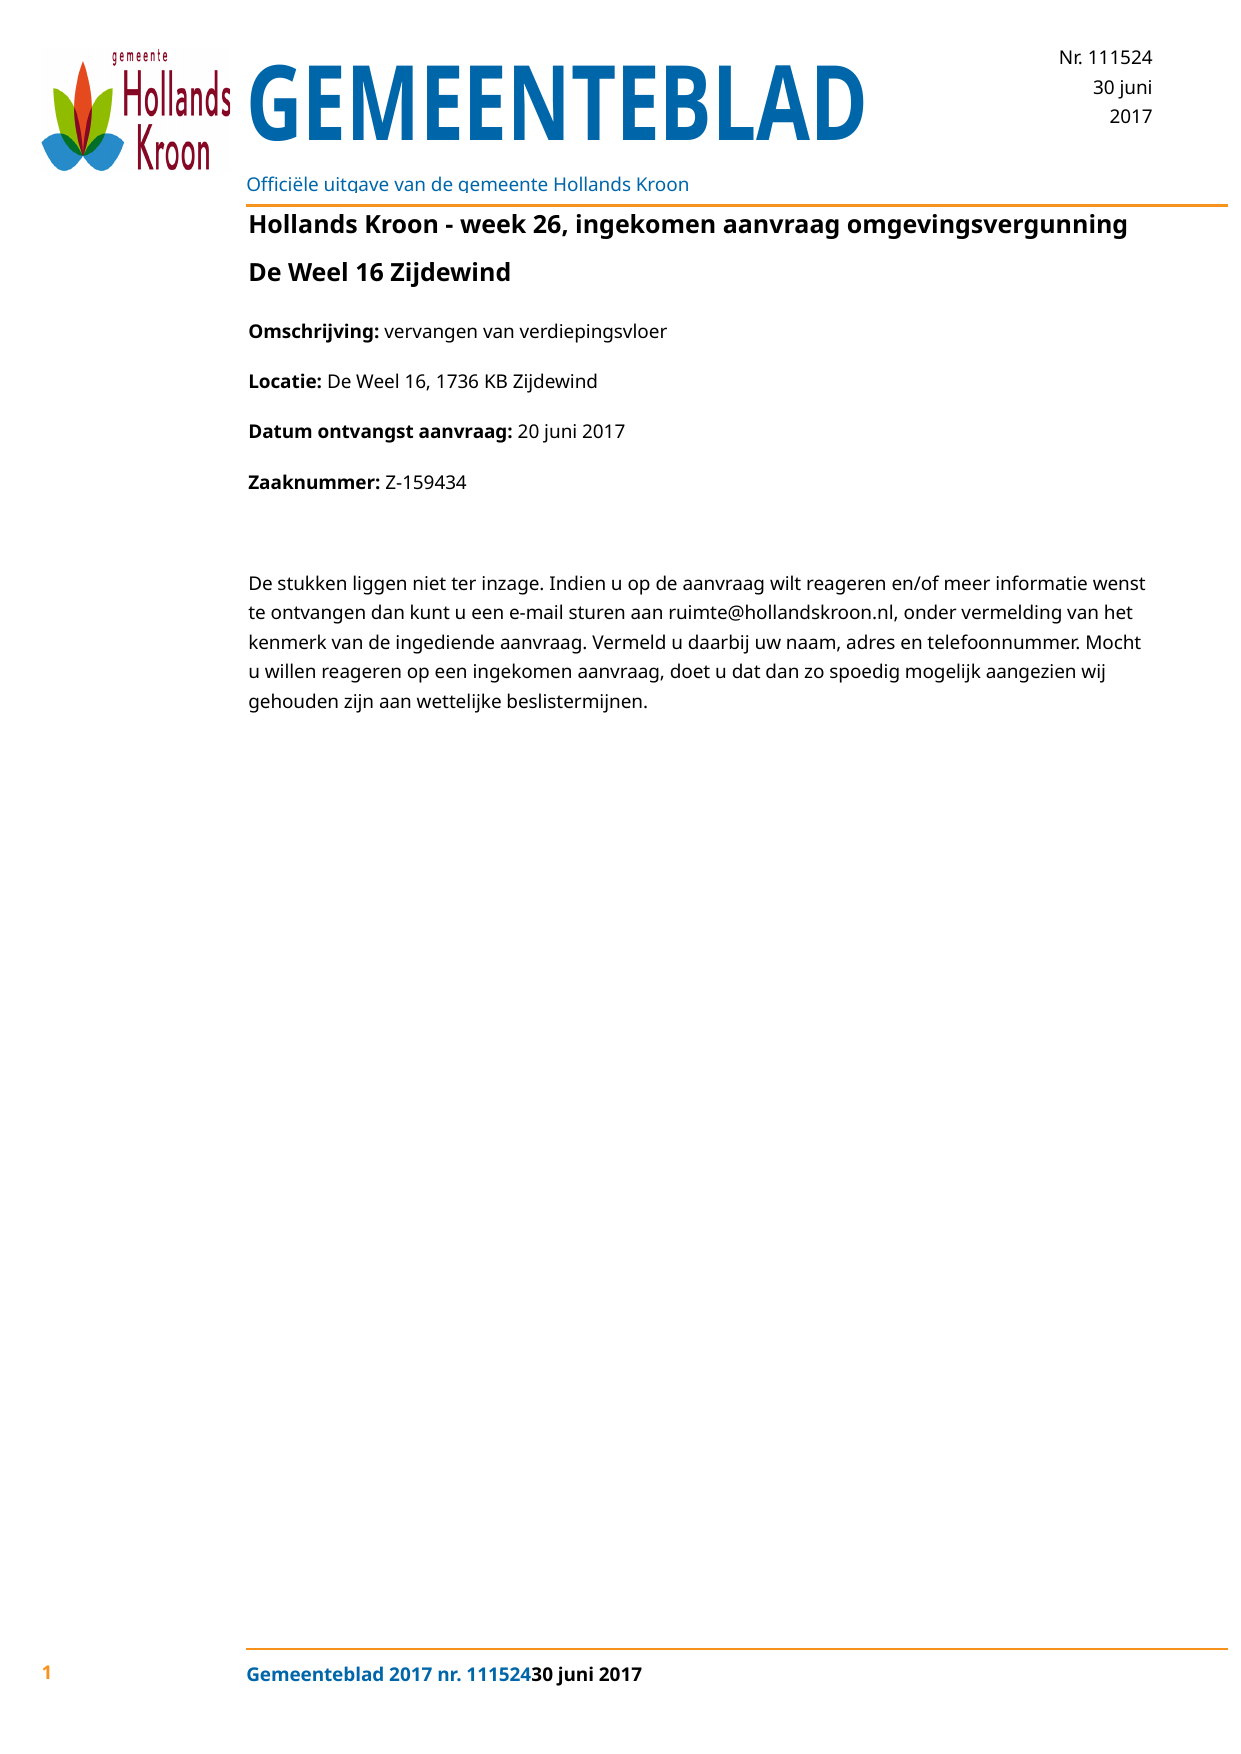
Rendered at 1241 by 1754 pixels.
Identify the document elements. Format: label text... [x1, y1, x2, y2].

text Datum ontvangst aanvraag: 20 juni 2017 [248, 419, 1152, 444]
text Zaaknummer: Z-159434 [248, 469, 1152, 495]
text Omschrijving: vervangen van verdiepingsvloer [248, 318, 1152, 344]
picture [41, 47, 231, 172]
text Locatie: De Weel 16, 1736 KB Zijdewind [248, 368, 1152, 394]
text De stukken liggen niet ter inzage. Indien u op de aanvraag wilt reageren en/of meer informatie wenst te ontvangen dan kunt u een e-mail sturen aan ruimte@hollandskroon.nl, onder vermelding van het kenmerk van de ingediende aanvraag. Vermeld u daarbij uw naam, adres en telefoonnummer. Mocht u willen reageren op een ingekomen aanvraag, doet u dat dan zo spoedig mogelijk aangezien wij gehouden zijn aan wettelijke beslistermijnen. [248, 570, 1152, 714]
text Hollands Kroon - week 26, ingekomen aanvraag omgevingsvergunning De Weel 16 Zijdewind [248, 207, 1152, 288]
